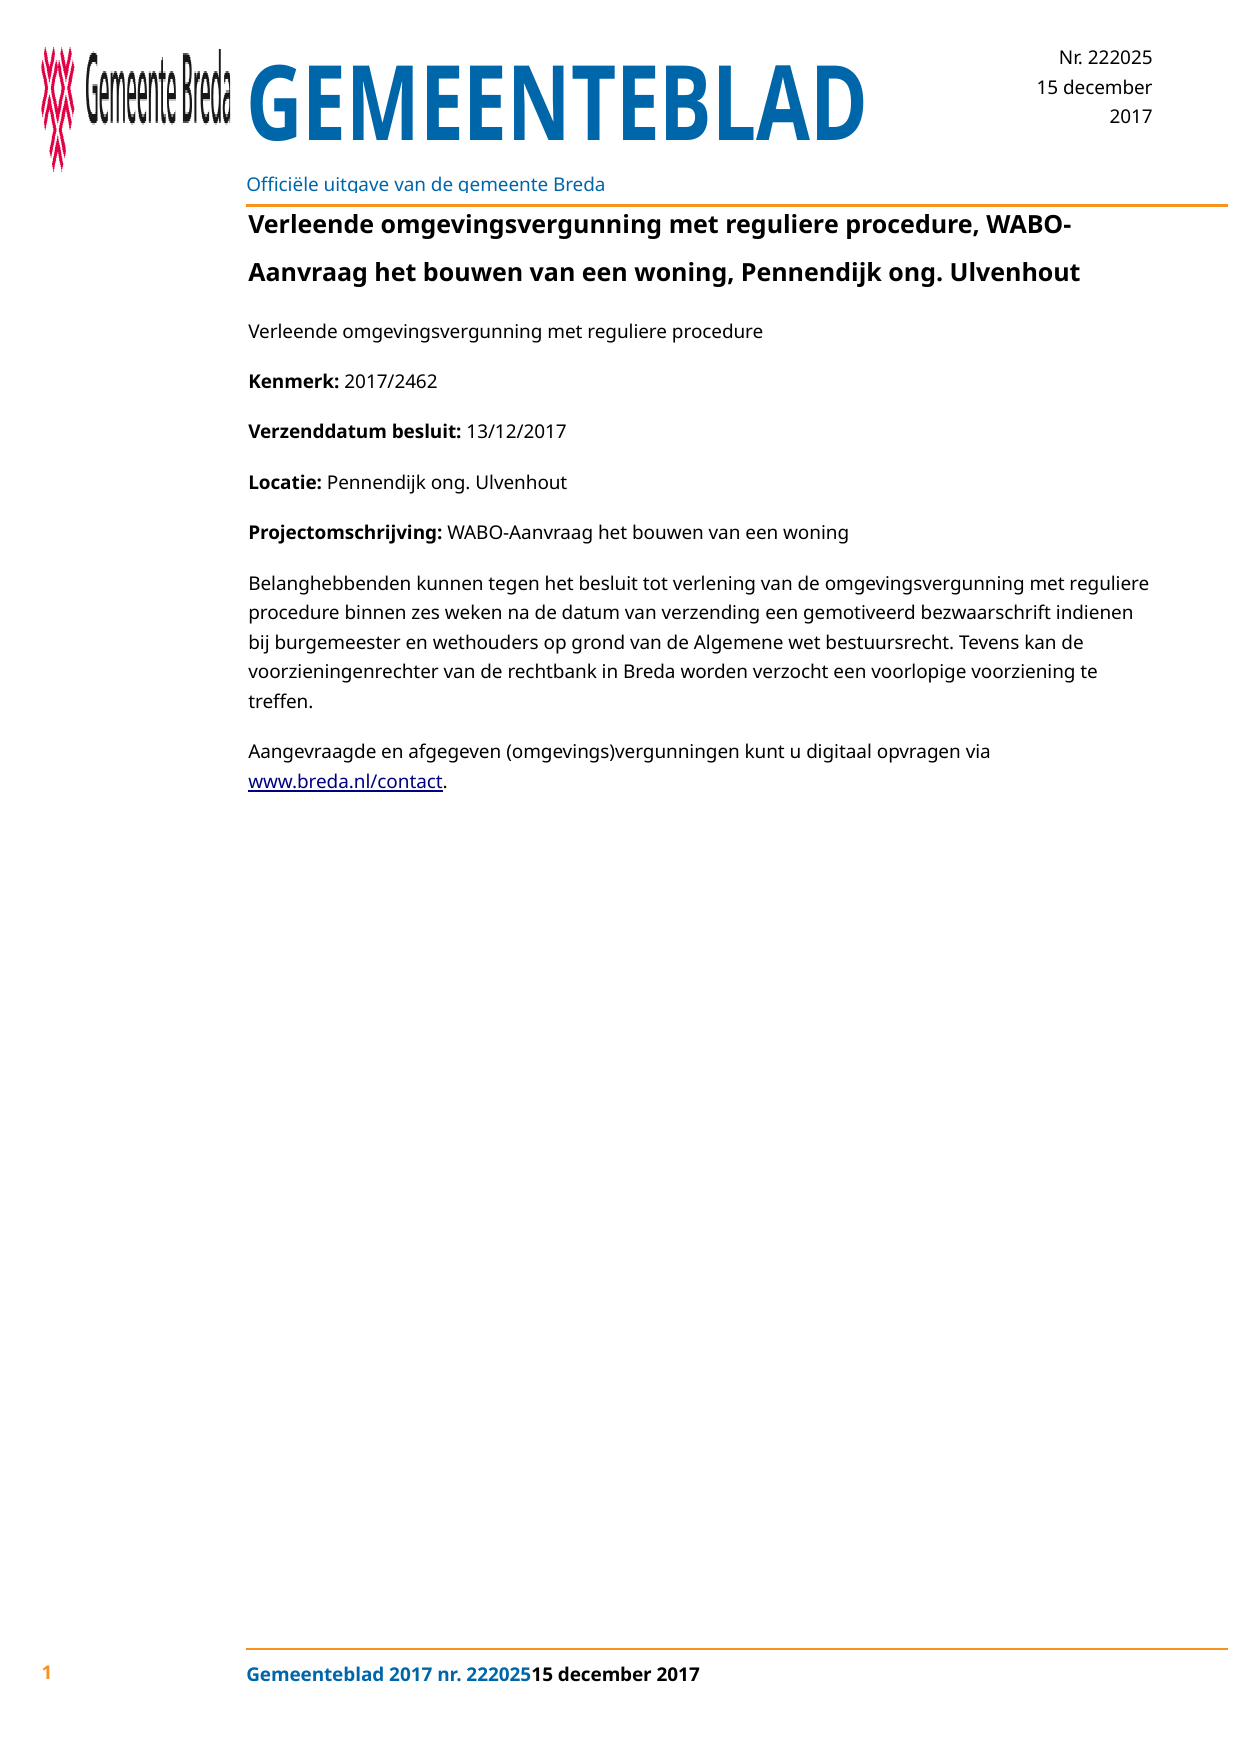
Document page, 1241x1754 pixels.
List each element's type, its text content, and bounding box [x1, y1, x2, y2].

picture [41, 47, 231, 172]
text Verleende omgevingsvergunning met reguliere procedure, WABO-Aanvraag het bouwen van een woning, Pennendijk ong. Ulvenhout [248, 207, 1152, 288]
text Kenmerk: 2017/2462 [248, 368, 1152, 394]
text Locatie: Pennendijk ong. Ulvenhout [248, 469, 1152, 495]
text Verzenddatum besluit: 13/12/2017 [248, 419, 1152, 444]
text Belanghebbenden kunnen tegen het besluit tot verlening van de omgevingsvergunning met reguliere procedure binnen zes weken na de datum van verzending een gemotiveerd bezwaarschrift indienen bij burgemeester en wethouders op grond van de Algemene wet bestuursrecht. Tevens kan de voorzieningenrechter van de rechtbank in Breda worden verzocht een voorlopige voorziening te treffen. [248, 570, 1152, 714]
text Verleende omgevingsvergunning met reguliere procedure [248, 318, 1152, 344]
text Aangevraagde en afgegeven (omgevings)vergunningen kunt u digitaal opvragen via www.breda.nl/contact. [248, 739, 1152, 794]
text Projectomschrijving: WABO-Aanvraag het bouwen van een woning [248, 519, 1152, 545]
